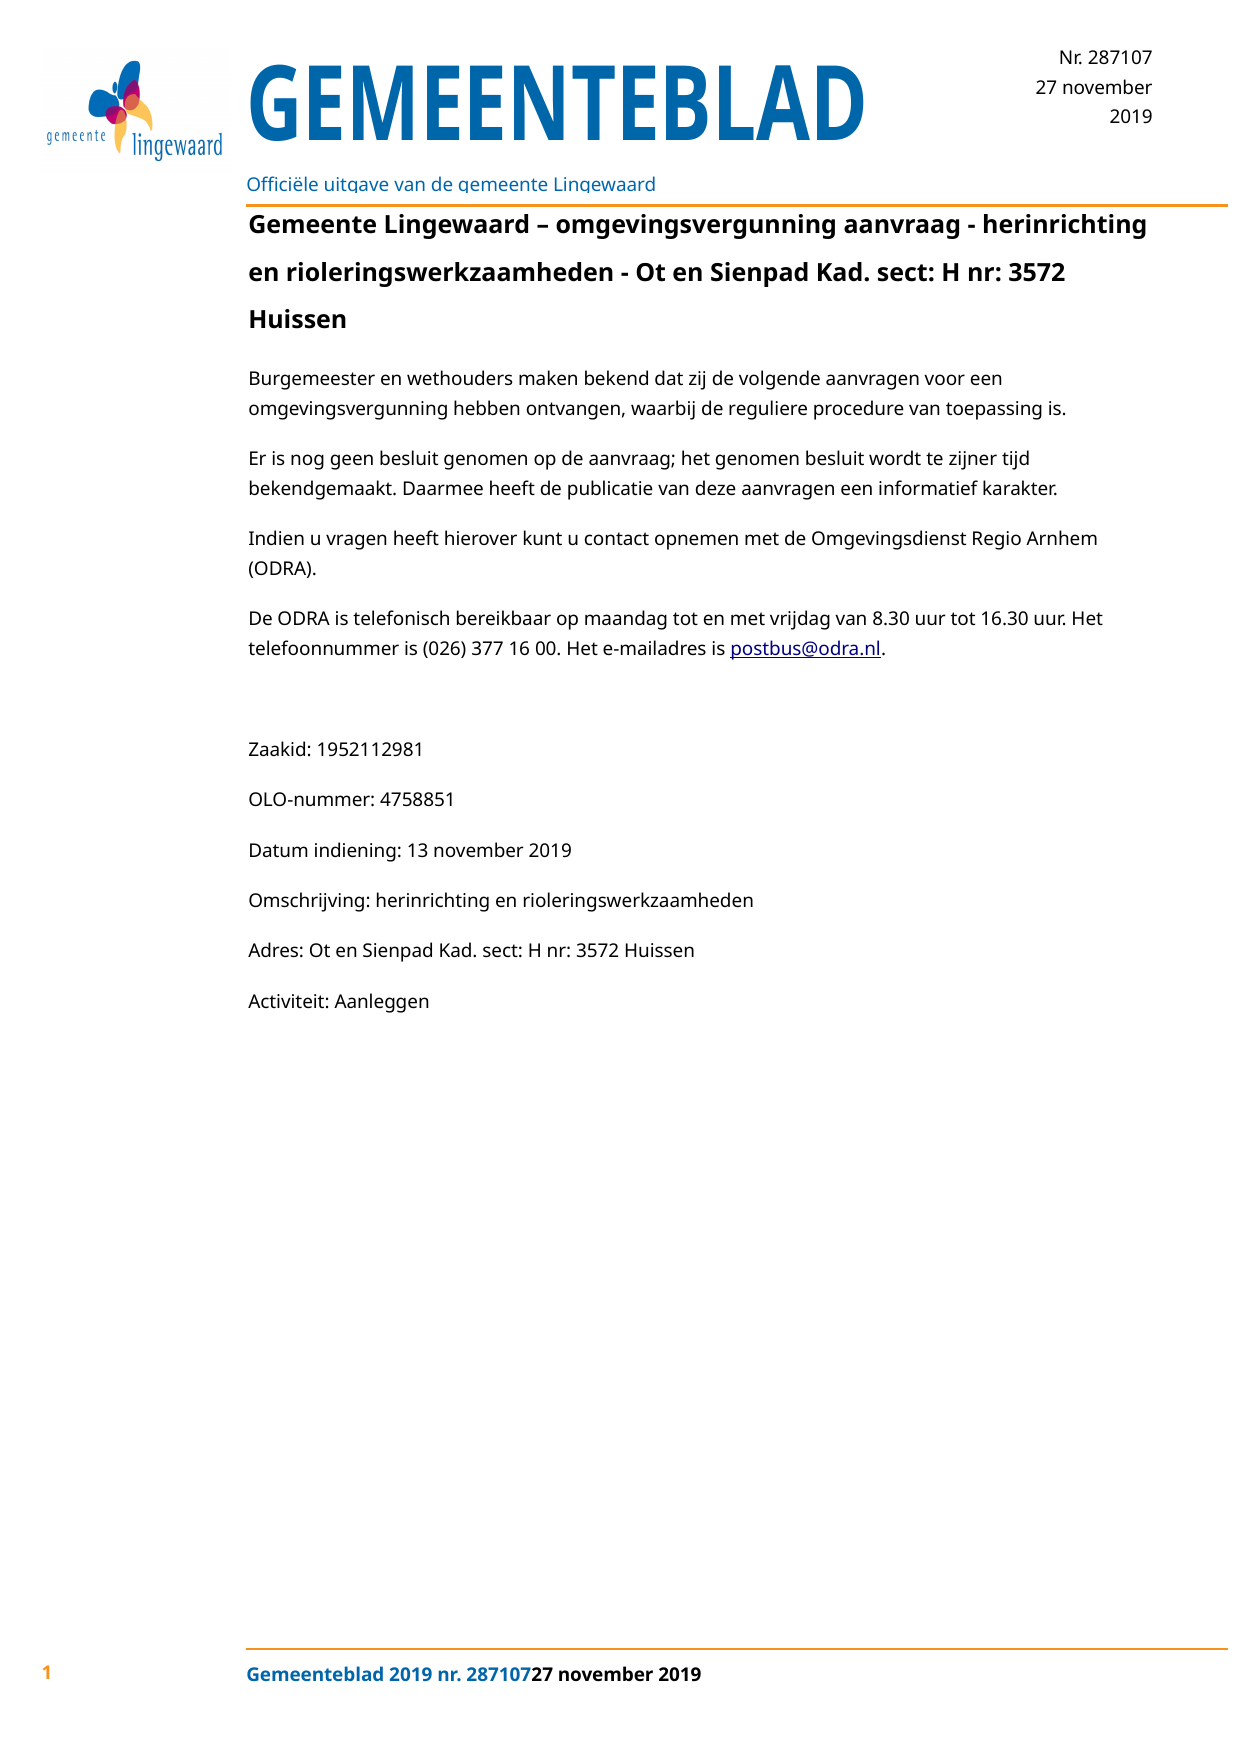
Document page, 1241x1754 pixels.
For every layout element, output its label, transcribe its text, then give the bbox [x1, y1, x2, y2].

text Er is nog geen besluit genomen op de aanvraag; het genomen besluit wordt te zijner tijd bekendgemaakt. Daarmee heeft de publicatie van deze aanvragen een informatief karakter. [248, 446, 1152, 501]
text Burgemeester en wethouders maken bekend dat zij de volgende aanvragen voor een omgevingsvergunning hebben ontvangen, waarbij de reguliere procedure van toepassing is. [248, 366, 1152, 421]
text Activiteit: Aanleggen [248, 988, 1152, 1014]
text Adres: Ot en Sienpad Kad. sect: H nr: 3572 Huissen [248, 938, 1152, 963]
picture [41, 47, 231, 172]
text Datum indiening: 13 november 2019 [248, 837, 1152, 862]
text De ODRA is telefonisch bereikbaar op maandag tot en met vrijdag van 8.30 uur tot 16.30 uur. Het telefoonnummer is (026) 377 16 00. Het e-mailadres is postbus@odra.nl. [248, 606, 1152, 661]
text Zaakid: 1952112981 [248, 736, 1152, 762]
text Indien u vragen heeft hierover kunt u contact opnemen met de Omgevingsdienst Regio Arnhem (ODRA). [248, 526, 1152, 581]
text Gemeente Lingewaard – omgevingsvergunning aanvraag - herinrichting en rioleringswerkzaamheden - Ot en Sienpad Kad. sect: H nr: 3572 Huissen [248, 207, 1152, 336]
text Omschrijving: herinrichting en rioleringswerkzaamheden [248, 887, 1152, 913]
text OLO-nummer: 4758851 [248, 786, 1152, 812]
